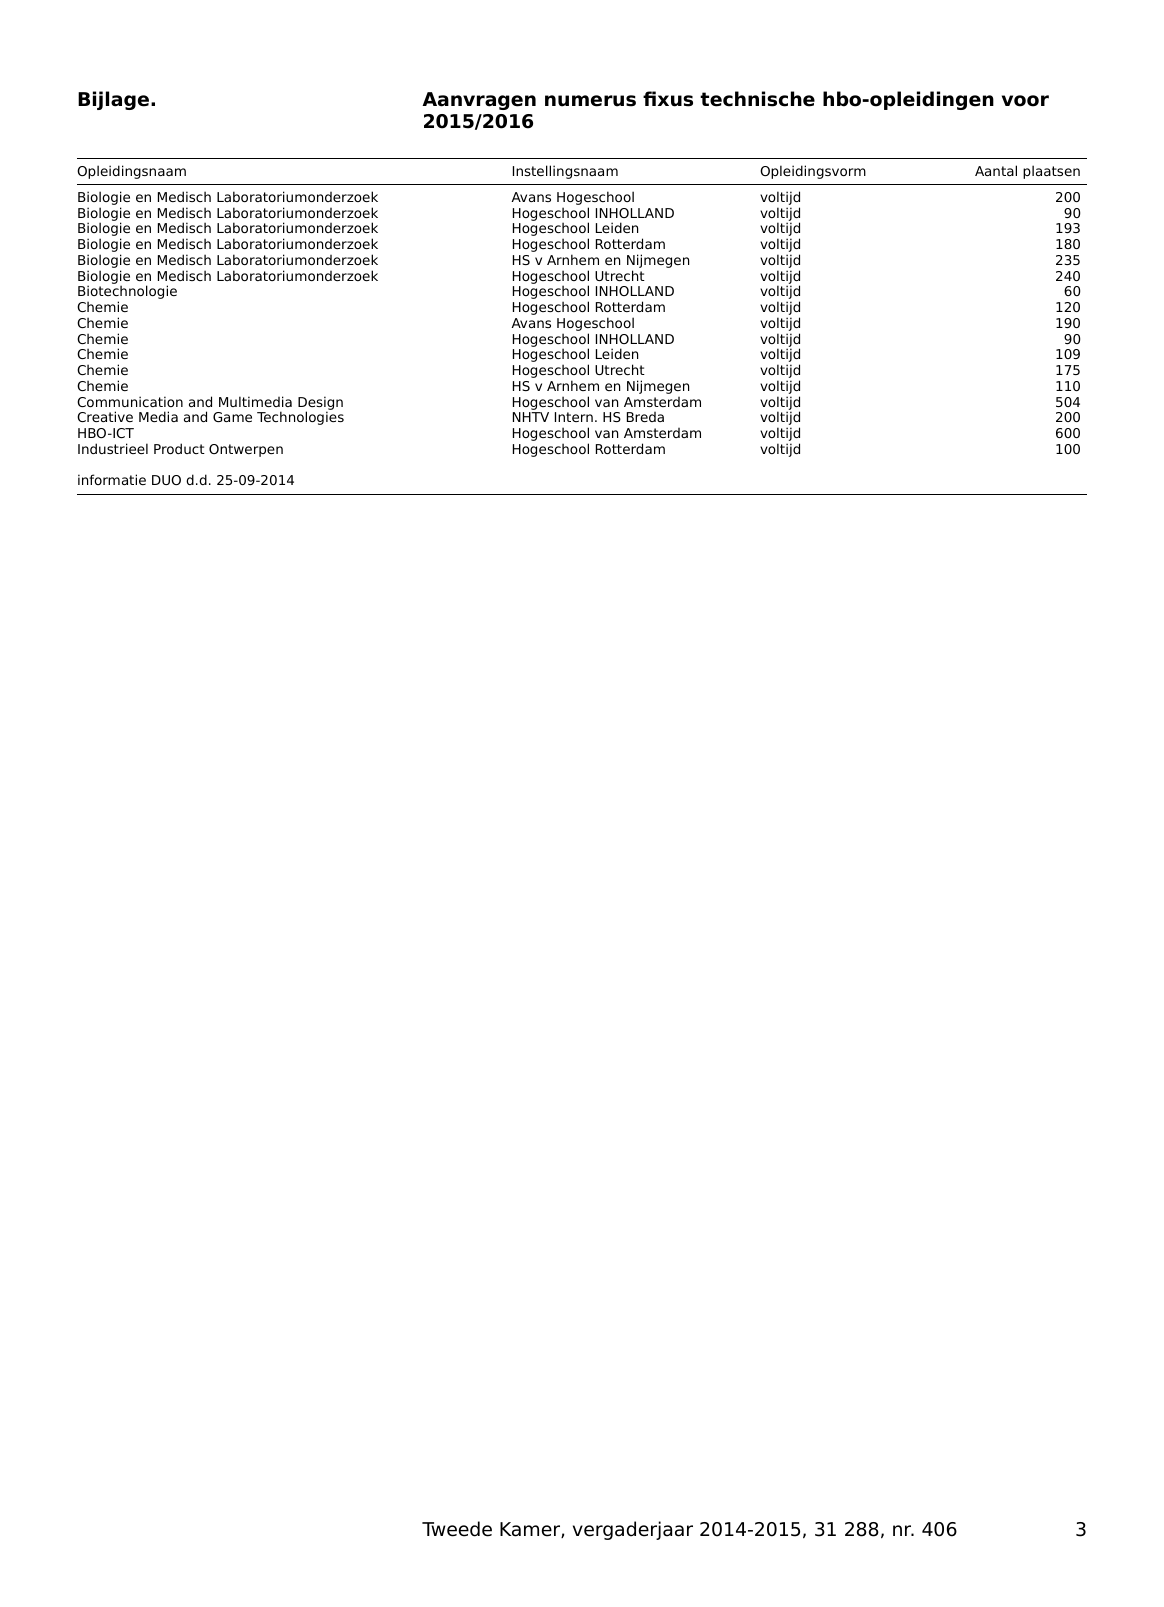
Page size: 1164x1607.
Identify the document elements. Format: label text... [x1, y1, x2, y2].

table_cell 504 [929, 394, 1087, 410]
table_cell 193 [929, 221, 1087, 237]
table_cell voltijd [754, 221, 929, 237]
table_cell voltijd [754, 185, 929, 206]
table_cell voltijd [754, 237, 929, 253]
table_cell Chemie [77, 363, 506, 379]
table_cell Biologie en Medisch Laboratoriumonderzoek [77, 269, 506, 284]
table_cell Biologie en Medisch Laboratoriumonderzoek [77, 253, 506, 268]
table_cell HS v Arnhem en Nijmegen [506, 379, 754, 394]
table_cell informatie DUO d.d. 25-09-2014 [77, 473, 506, 493]
table_cell 180 [929, 237, 1087, 253]
table_cell 600 [929, 426, 1087, 442]
table_cell voltijd [754, 347, 929, 363]
table_cell Hogeschool Utrecht [506, 269, 754, 284]
table_cell Hogeschool INHOLLAND [506, 284, 754, 300]
table_cell voltijd [754, 300, 929, 316]
table_cell voltijd [754, 331, 929, 347]
table_cell Creative Media and Game Technologies [77, 410, 506, 426]
table_cell 90 [929, 331, 1087, 347]
table_cell [506, 457, 754, 473]
table_cell Chemie [77, 300, 506, 316]
table_cell [929, 473, 1087, 493]
table_cell 60 [929, 284, 1087, 300]
table_cell Hogeschool van Amsterdam [506, 394, 754, 410]
table_cell Hogeschool van Amsterdam [506, 426, 754, 442]
table_cell Biologie en Medisch Laboratoriumonderzoek [77, 185, 506, 206]
table_cell 100 [929, 442, 1087, 457]
table_cell [77, 457, 506, 473]
table_cell Hogeschool Rotterdam [506, 237, 754, 253]
table_cell voltijd [754, 206, 929, 221]
table_cell voltijd [754, 426, 929, 442]
table_cell Biologie en Medisch Laboratoriumonderzoek [77, 237, 506, 253]
table_header Instellingsnaam [506, 159, 754, 184]
table_cell Avans Hogeschool [506, 185, 754, 206]
table_header Aantal plaatsen [929, 159, 1087, 184]
table_cell Hogeschool INHOLLAND [506, 206, 754, 221]
table_cell 200 [929, 185, 1087, 206]
table_cell 120 [929, 300, 1087, 316]
table_cell 190 [929, 316, 1087, 331]
table_cell Chemie [77, 379, 506, 394]
table_cell Hogeschool Leiden [506, 347, 754, 363]
table_cell 175 [929, 363, 1087, 379]
table_cell voltijd [754, 410, 929, 426]
table_cell Hogeschool Leiden [506, 221, 754, 237]
table_cell [754, 473, 929, 493]
table_cell [754, 457, 929, 473]
table_cell voltijd [754, 363, 929, 379]
table_cell NHTV Intern. HS Breda [506, 410, 754, 426]
table_cell voltijd [754, 253, 929, 268]
table_cell Chemie [77, 316, 506, 331]
table_cell Avans Hogeschool [506, 316, 754, 331]
table_cell Hogeschool Rotterdam [506, 300, 754, 316]
table_cell Biologie en Medisch Laboratoriumonderzoek [77, 206, 506, 221]
table_header Opleidingsnaam [77, 159, 506, 184]
table_cell voltijd [754, 442, 929, 457]
table_cell HS v Arnhem en Nijmegen [506, 253, 754, 268]
table_cell Industrieel Product Ontwerpen [77, 442, 506, 457]
table_cell 109 [929, 347, 1087, 363]
table_cell Biotechnologie [77, 284, 506, 300]
table_cell 235 [929, 253, 1087, 268]
table_cell Hogeschool Utrecht [506, 363, 754, 379]
table_header Opleidingsvorm [754, 159, 929, 184]
table_cell HBO-ICT [77, 426, 506, 442]
table_cell voltijd [754, 316, 929, 331]
subtitle Bijlage. Aanvragen numerus fixus technische hbo-opleidingen voor 2015/2016 [77, 89, 1087, 133]
table_cell Chemie [77, 331, 506, 347]
table_cell Biologie en Medisch Laboratoriumonderzoek [77, 221, 506, 237]
table_cell 110 [929, 379, 1087, 394]
table_cell voltijd [754, 269, 929, 284]
table_cell Hogeschool INHOLLAND [506, 331, 754, 347]
table_cell Communication and Multimedia Design [77, 394, 506, 410]
table_cell Chemie [77, 347, 506, 363]
table_cell voltijd [754, 379, 929, 394]
table_cell 90 [929, 206, 1087, 221]
table_cell 240 [929, 269, 1087, 284]
table_cell [929, 457, 1087, 473]
table_cell Hogeschool Rotterdam [506, 442, 754, 457]
table_cell [506, 473, 754, 493]
table_cell 200 [929, 410, 1087, 426]
table_cell voltijd [754, 394, 929, 410]
table_cell voltijd [754, 284, 929, 300]
